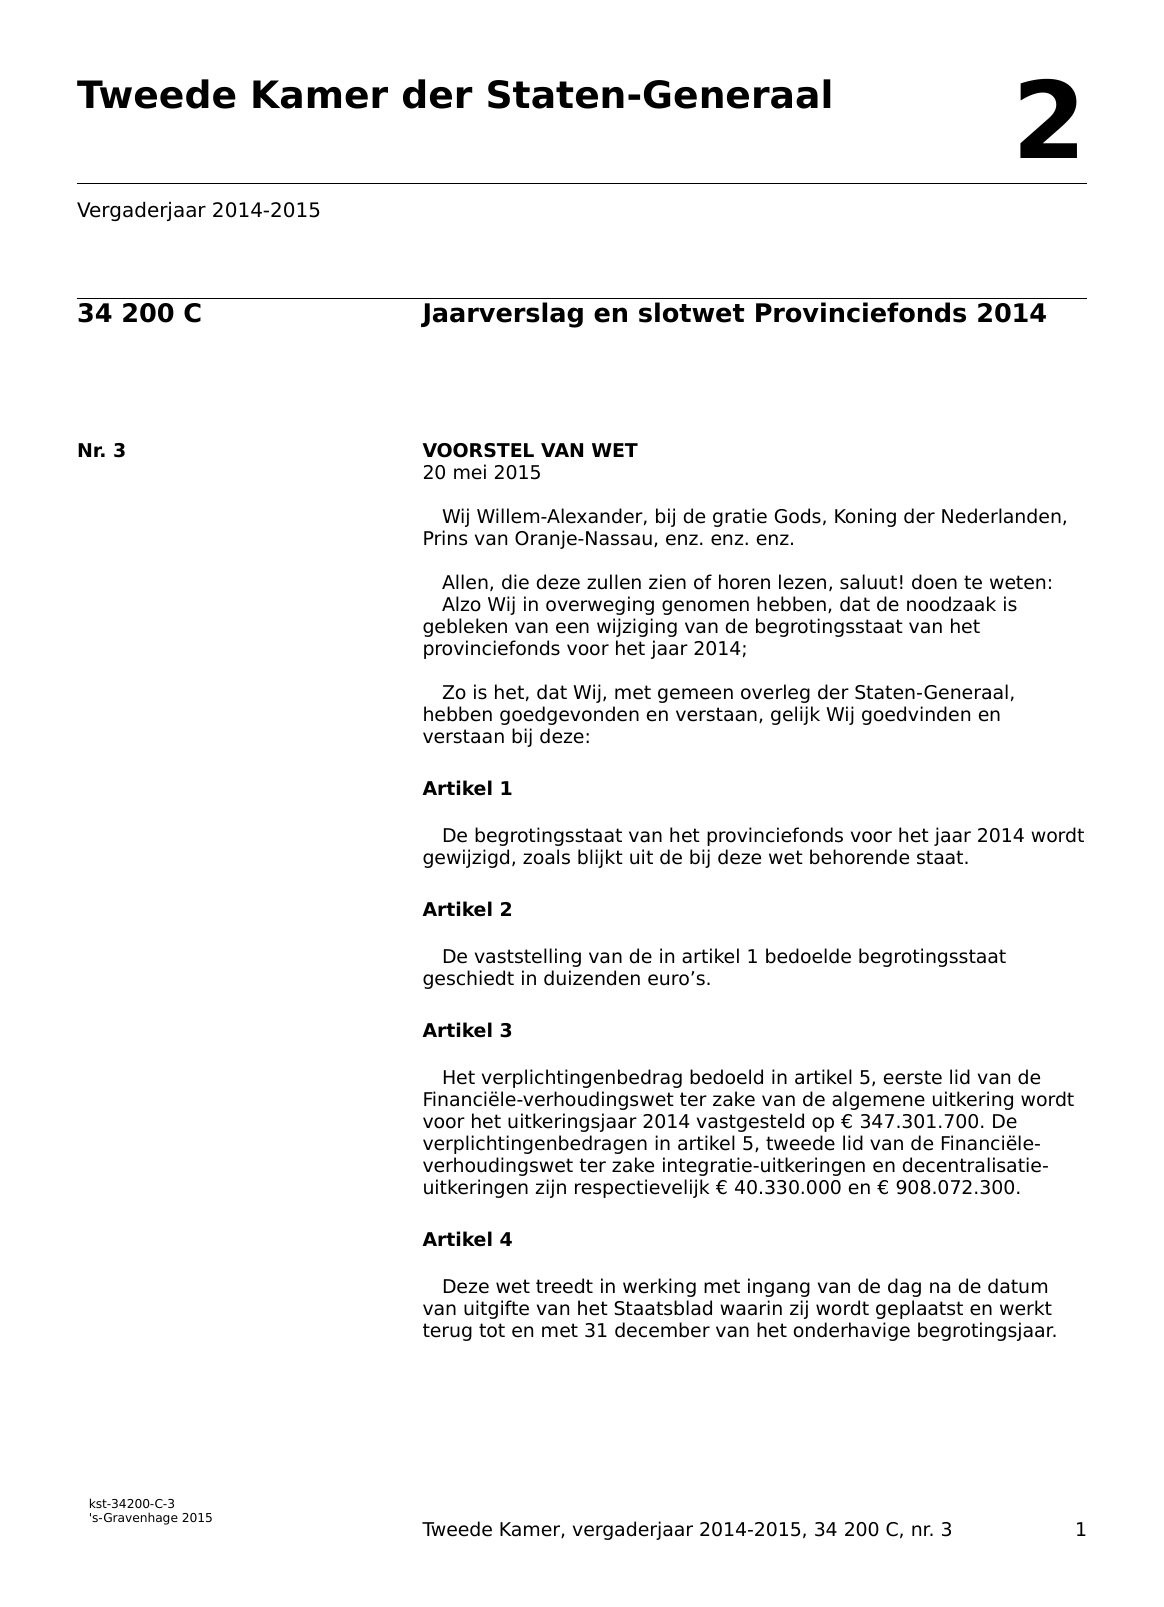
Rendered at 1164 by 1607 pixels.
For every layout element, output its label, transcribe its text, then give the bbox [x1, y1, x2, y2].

text Allen, die deze zullen zien of horen lezen, saluut! doen te weten: [422, 572, 1087, 594]
text Deze wet treedt in werking met ingang van de dag na de datum van uitgifte van het Staatsblad waarin zij wordt geplaatst en werkt terug tot en met 31 december van het onderhavige begrotingsjaar. [422, 1276, 1087, 1342]
subtitle Nr. 3 VOORSTEL VAN WET [77, 440, 1087, 462]
text Wij Willem-Alexander, bij de gratie Gods, Koning der Nederlanden, Prins van Oranje-Nassau, enz. enz. enz. [422, 506, 1087, 550]
table_header 2 [886, 59, 1087, 183]
subtitle Artikel 1 [422, 778, 1087, 800]
table_header Tweede Kamer der Staten-Generaal [77, 59, 886, 183]
text De begrotingsstaat van het provinciefonds voor het jaar 2014 wordt gewijzigd, zoals blijkt uit de bij deze wet behorende staat. [422, 825, 1087, 869]
text Het verplichtingenbedrag bedoeld in artikel 5, eerste lid van de Financiële-verhoudingswet ter zake van de algemene uitkering wordt voor het uitkeringsjaar 2014 vastgesteld op € 347.301.700. De verplichtingenbedragen in artikel 5, tweede lid van de Financiële-verhoudingswet ter zake integratie-uitkeringen en decentralisatie-uitkeringen zijn respectievelijk € 40.330.000 en € 908.072.300. [422, 1067, 1087, 1199]
text kst-34200-C-3 [88, 1497, 323, 1511]
text 20 mei 2015 [422, 462, 1087, 484]
table_cell Vergaderjaar 2014-2015 [77, 184, 1087, 298]
subtitle 34 200 C Jaarverslag en slotwet Provinciefonds 2014 [77, 299, 1087, 329]
subtitle Artikel 3 [422, 1020, 1087, 1042]
subtitle Artikel 4 [422, 1229, 1087, 1251]
text 's-Gravenhage 2015 [88, 1511, 323, 1525]
text Alzo Wij in overweging genomen hebben, dat de noodzaak is gebleken van een wijziging van de begrotingsstaat van het provinciefonds voor het jaar 2014; [422, 594, 1087, 660]
subtitle Artikel 2 [422, 899, 1087, 921]
text De vaststelling van de in artikel 1 bedoelde begrotingsstaat geschiedt in duizenden euro’s. [422, 946, 1087, 990]
text Zo is het, dat Wij, met gemeen overleg der Staten-Generaal, hebben goedgevonden en verstaan, gelijk Wij goedvinden en verstaan bij deze: [422, 682, 1087, 748]
